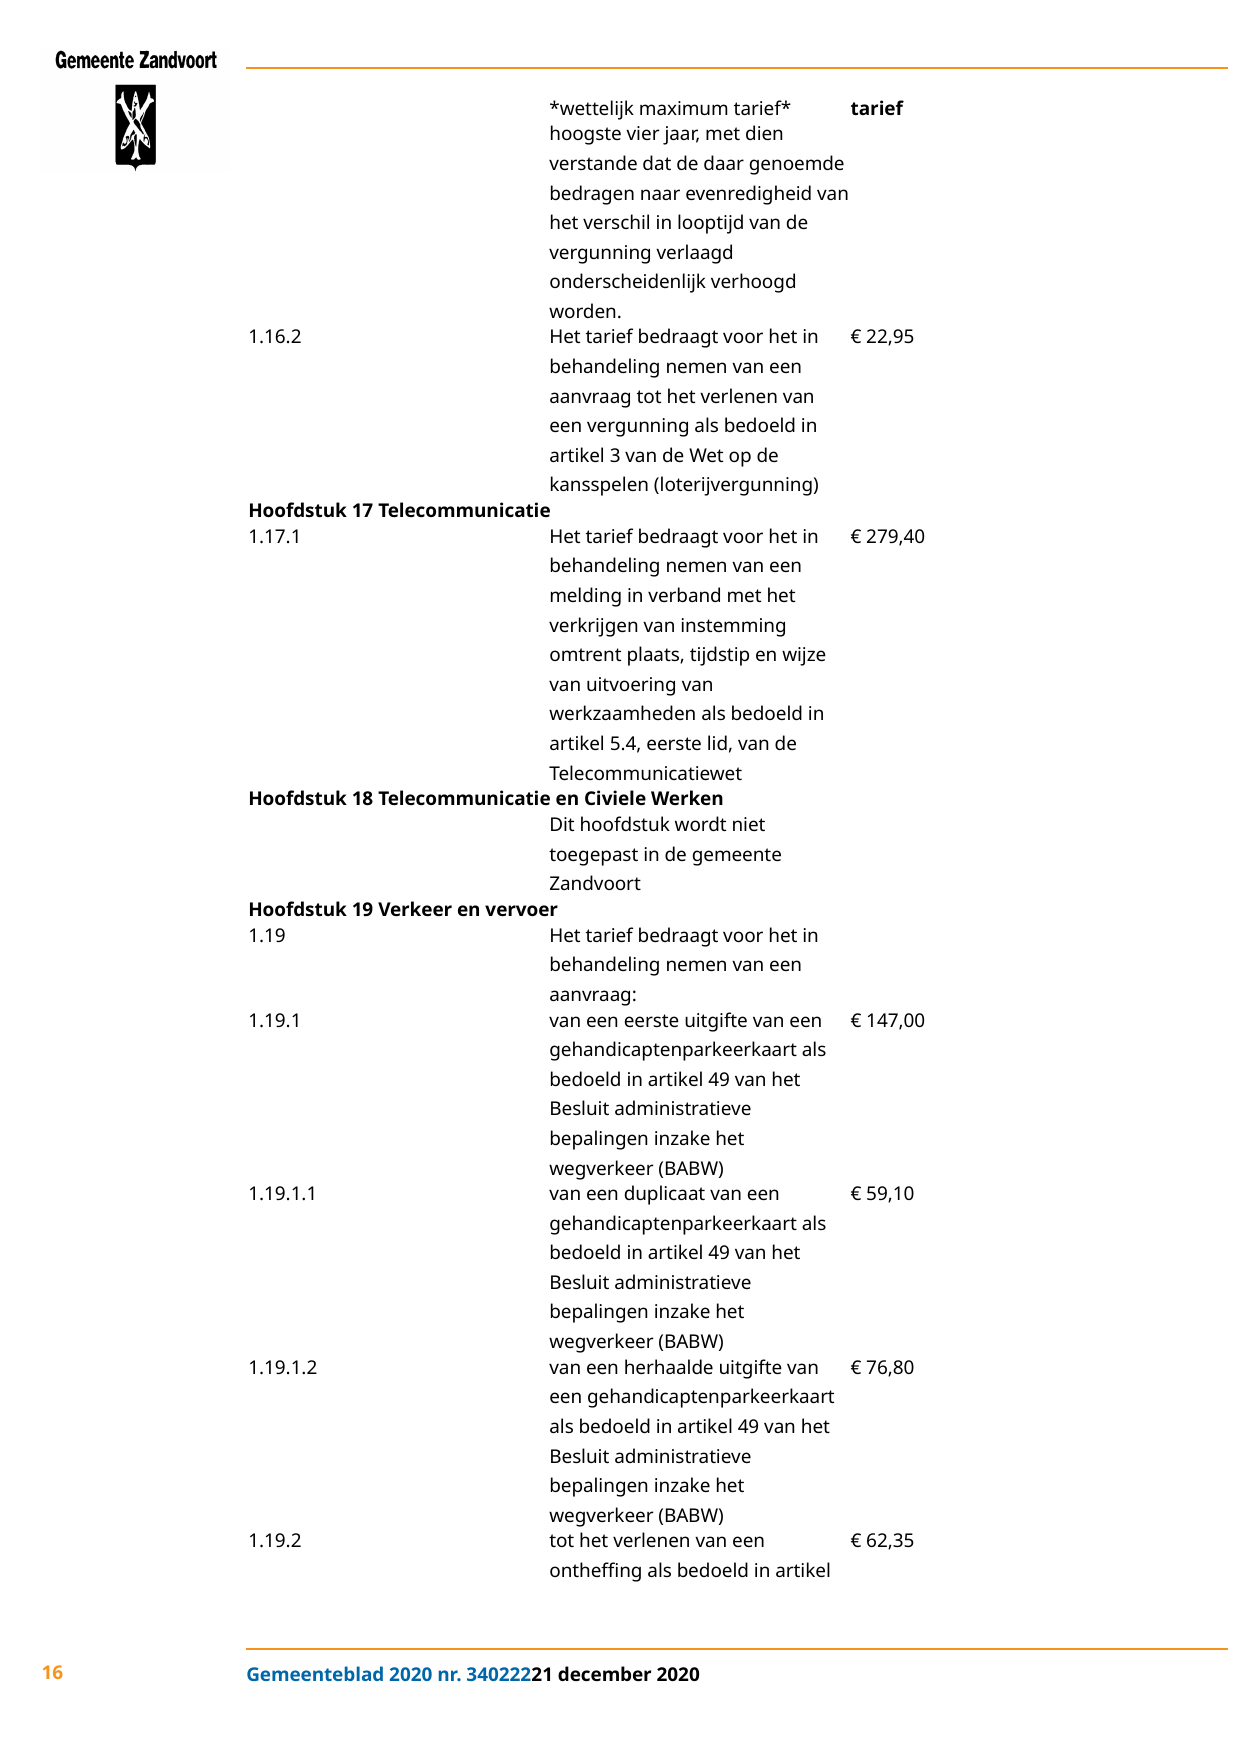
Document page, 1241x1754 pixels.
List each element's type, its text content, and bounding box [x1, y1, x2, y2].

table_cell Het tarief bedraagt voor het in behandeling nemen van een melding in verband met het verkrijgen van instemming omtrent plaats, tijdstip en wijze van uitvoering van werkzaamheden als bedoeld in artikel 5.4, eerste lid, van de Telecommunicatiewet [549, 523, 850, 786]
table_cell Dit hoofdstuk wordt niet toegepast in de gemeente Zandvoort [549, 811, 850, 896]
table_cell van een eerste uitgifte van een gehandicaptenparkeerkaart als bedoeld in artikel 49 van het Besluit administratieve bepalingen inzake het wegverkeer (BABW) [549, 1007, 850, 1180]
table_cell [850, 922, 1152, 1007]
table_cell 1.16.2 [248, 324, 549, 497]
table_cell Het tarief bedraagt voor het in behandeling nemen van een aanvraag: [549, 922, 850, 1007]
table_cell [850, 121, 1152, 324]
table_cell Het tarief bedraagt voor het in behandeling nemen van een aanvraag tot het verlenen van een vergunning als bedoeld in artikel 3 van de Wet op de kansspelen (loterijvergunning) [549, 324, 850, 497]
table_cell tot het verlenen van een ontheffing als bedoeld in artikel [549, 1528, 850, 1583]
table_header tarief [850, 95, 1152, 121]
table_cell Hoofdstuk 17 Telecommunicatie [248, 498, 850, 523]
table_cell 1.19.2 [248, 1528, 549, 1583]
table_cell 1.19.1 [248, 1007, 549, 1180]
table_cell € 62,35 [850, 1528, 1152, 1583]
table_cell [850, 786, 1152, 811]
table_cell 1.19.1.2 [248, 1354, 549, 1528]
table_cell 1.19 [248, 922, 549, 1007]
table_cell € 147,00 [850, 1007, 1152, 1180]
table_cell € 22,95 [850, 324, 1152, 497]
picture [41, 47, 231, 172]
table_cell [850, 896, 1152, 922]
table_header *wettelijk maximum tarief* [549, 95, 850, 121]
table_cell van een duplicaat van een gehandicaptenparkeerkaart als bedoeld in artikel 49 van het Besluit administratieve bepalingen inzake het wegverkeer (BABW) [549, 1180, 850, 1354]
table_cell van een herhaalde uitgifte van een gehandicaptenparkeerkaart als bedoeld in artikel 49 van het Besluit administratieve bepalingen inzake het wegverkeer (BABW) [549, 1354, 850, 1528]
table_cell € 59,10 [850, 1180, 1152, 1354]
table_cell 1.19.1.1 [248, 1180, 549, 1354]
table_header [248, 95, 549, 121]
table_cell 1.17.1 [248, 523, 549, 786]
table_cell [850, 811, 1152, 896]
table_cell Hoofdstuk 19 Verkeer en vervoer [248, 896, 850, 922]
table_cell [248, 121, 549, 324]
table_cell [850, 498, 1152, 523]
table_cell € 279,40 [850, 523, 1152, 786]
table_cell € 76,80 [850, 1354, 1152, 1528]
table_cell hoogste vier jaar, met dien verstande dat de daar genoemde bedragen naar evenredigheid van het verschil in looptijd van de vergunning verlaagd onderscheidenlijk verhoogd worden. [549, 121, 850, 324]
table_cell Hoofdstuk 18 Telecommunicatie en Civiele Werken [248, 786, 850, 811]
table_cell [248, 811, 549, 896]
